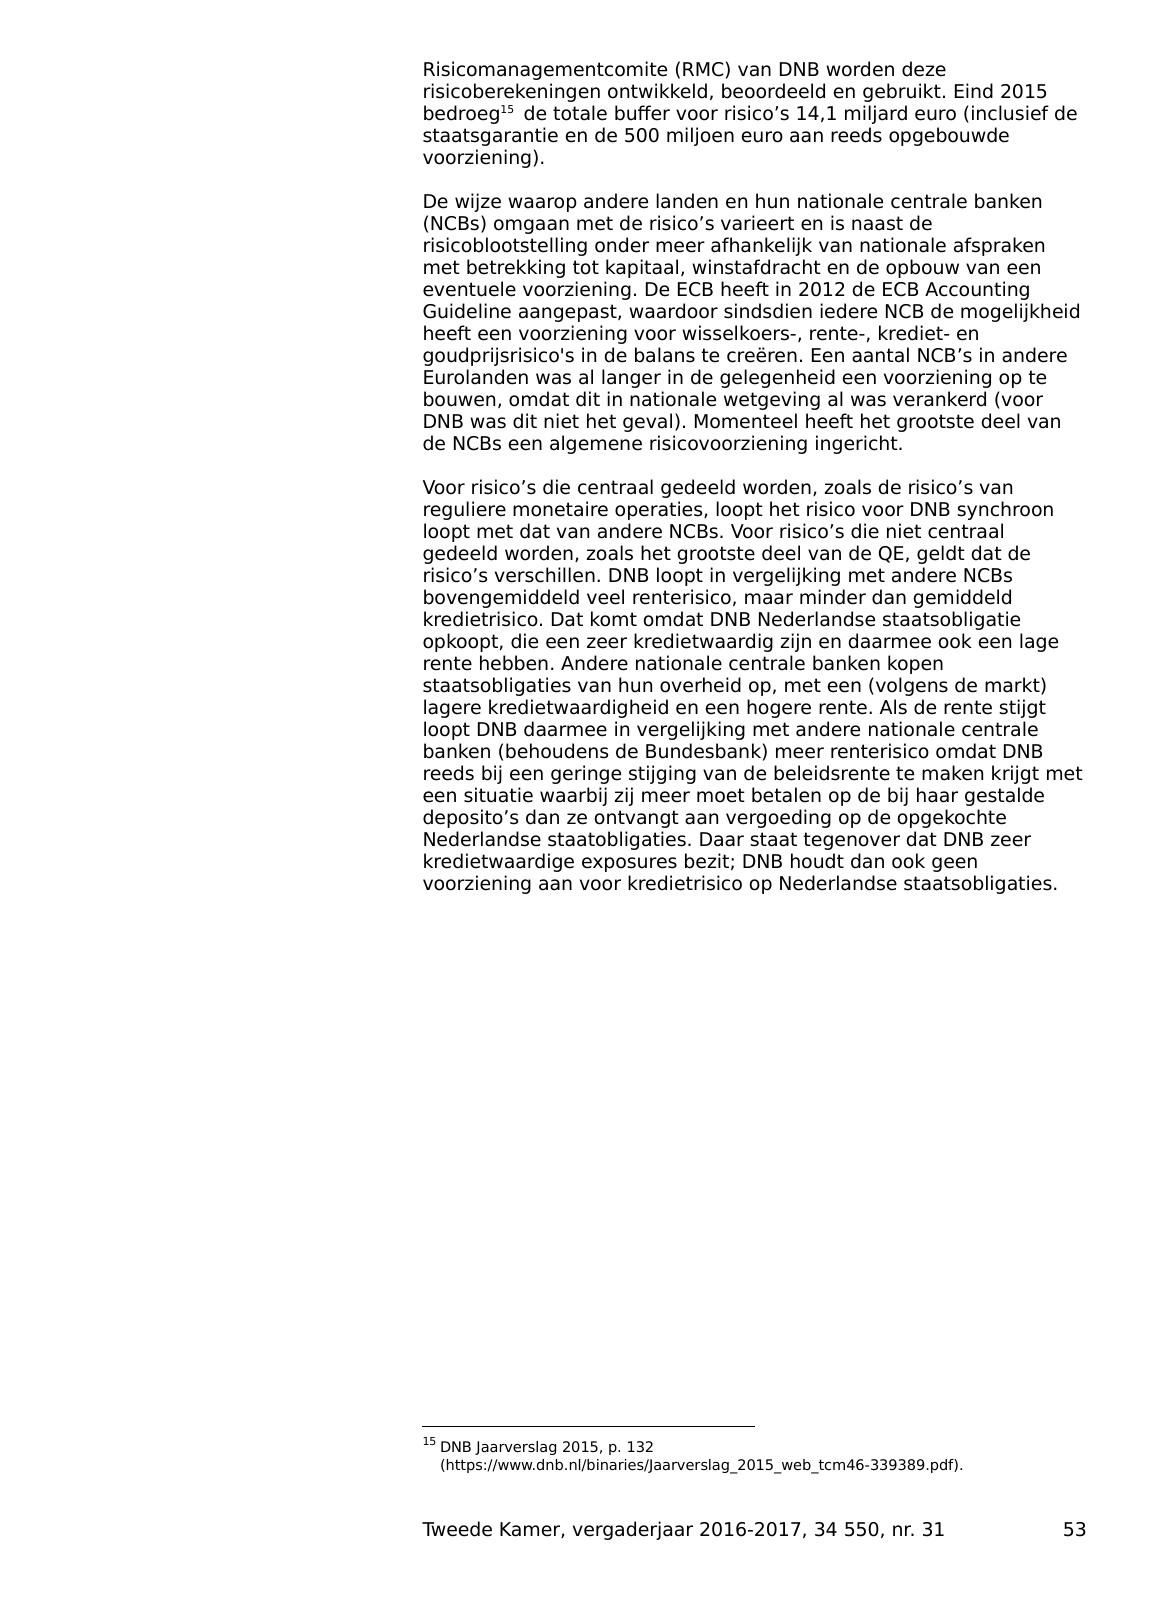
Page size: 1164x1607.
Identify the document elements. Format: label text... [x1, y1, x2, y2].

text Risicomanagementcomite (RMC) van DNB worden deze risicoberekeningen ontwikkeld, beoordeeld en gebruikt. Eind 2015 bedroeg de totale buffer voor risico’s 14,1 miljard euro (inclusief de staatsgarantie en de 500 miljoen euro aan reeds opgebouwde voorziening). [422, 59, 1087, 169]
text DNB Jaarverslag 2015, p. 132 (https://www.dnb.nl/binaries/Jaarverslag_2015_web_tcm46-339389.pdf). [422, 1435, 1087, 1474]
text De wijze waarop andere landen en hun nationale centrale banken (NCBs) omgaan met de risico’s varieert en is naast de risicoblootstelling onder meer afhankelijk van nationale afspraken met betrekking tot kapitaal, winstafdracht en de opbouw van een eventuele voorziening. De ECB heeft in 2012 de ECB Accounting Guideline aangepast, waardoor sindsdien iedere NCB de mogelijkheid heeft een voorziening voor wisselkoers-, rente-, krediet- en goudprijsrisico's in de balans te creëren. Een aantal NCB’s in andere Eurolanden was al langer in de gelegenheid een voorziening op te bouwen, omdat dit in nationale wetgeving al was verankerd (voor DNB was dit niet het geval). Momenteel heeft het grootste deel van de NCBs een algemene risicovoorziening ingericht. [422, 191, 1087, 455]
text Voor risico’s die centraal gedeeld worden, zoals de risico’s van reguliere monetaire operaties, loopt het risico voor DNB synchroon loopt met dat van andere NCBs. Voor risico’s die niet centraal gedeeld worden, zoals het grootste deel van de QE, geldt dat de risico’s verschillen. DNB loopt in vergelijking met andere NCBs bovengemiddeld veel renterisico, maar minder dan gemiddeld kredietrisico. Dat komt omdat DNB Nederlandse staatsobligatie opkoopt, die een zeer kredietwaardig zijn en daarmee ook een lage rente hebben. Andere nationale centrale banken kopen staatsobligaties van hun overheid op, met een (volgens de markt) lagere kredietwaardigheid en een hogere rente. Als de rente stijgt loopt DNB daarmee in vergelijking met andere nationale centrale banken (behoudens de Bundesbank) meer renterisico omdat DNB reeds bij een geringe stijging van de beleidsrente te maken krijgt met een situatie waarbij zij meer moet betalen op de bij haar gestalde deposito’s dan ze ontvangt aan vergoeding op de opgekochte Nederlandse staatobligaties. Daar staat tegenover dat DNB zeer kredietwaardige exposures bezit; DNB houdt dan ook geen voorziening aan voor kredietrisico op Nederlandse staatsobligaties. [422, 477, 1087, 895]
